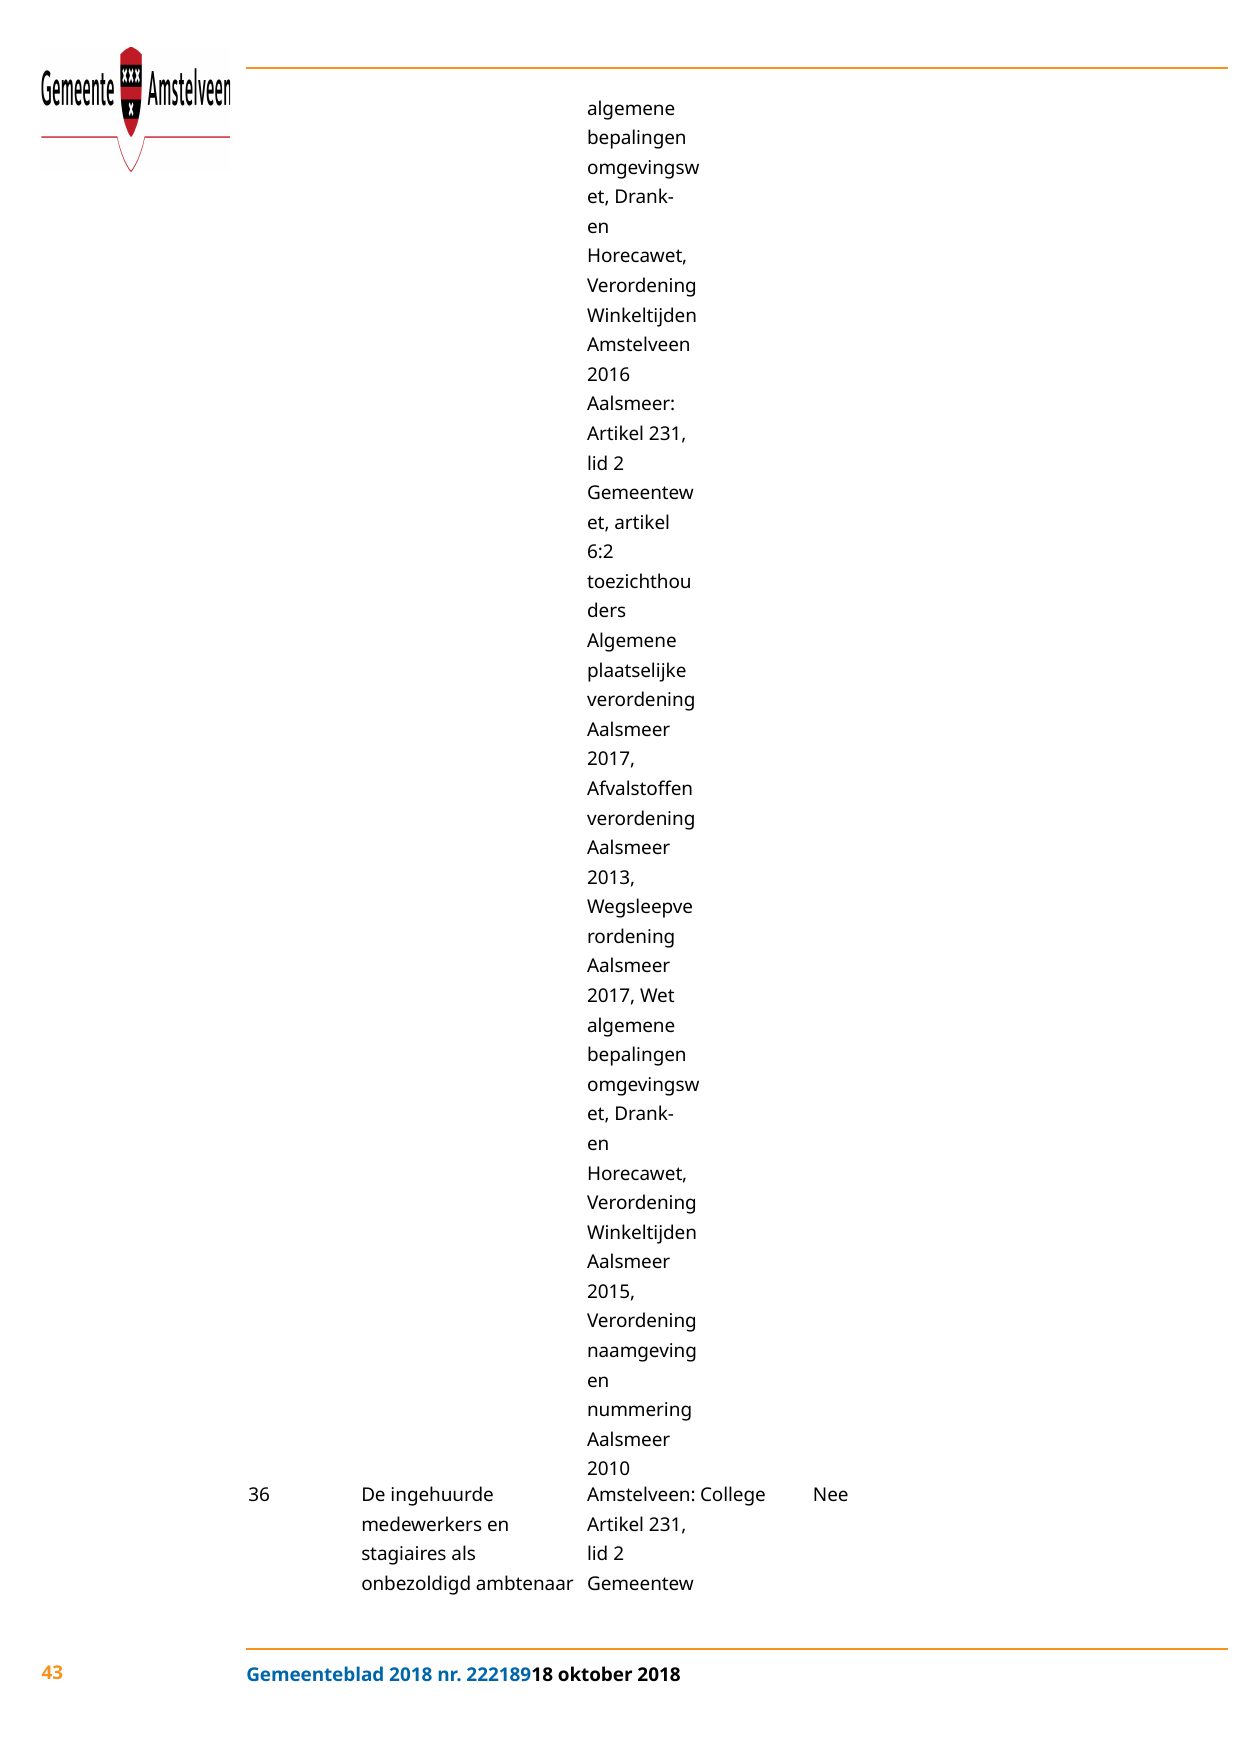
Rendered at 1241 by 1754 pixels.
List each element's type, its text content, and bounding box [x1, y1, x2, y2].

table_cell [361, 95, 587, 1481]
table_cell [248, 95, 361, 1481]
table_cell [926, 95, 1038, 1481]
table_cell Amstelveen: Artikel 231, lid 2 Gemeentew [587, 1481, 700, 1596]
table_cell Nee [813, 1481, 926, 1596]
table_cell 36 [248, 1481, 361, 1596]
table_cell College [700, 1481, 813, 1596]
table_cell [1039, 1481, 1152, 1596]
table_cell De ingehuurde medewerkers en stagiaires als onbezoldigd ambtenaar [361, 1481, 587, 1596]
table_cell [700, 95, 813, 1481]
table_cell [926, 1481, 1038, 1596]
table_cell algemene bepalingen omgevingswet, Drank- en Horecawet, Verordening Winkeltijden Amstelveen 2016 Aalsmeer: Artikel 231, lid 2 Gemeentewet, artikel 6:2 toezichthouders Algemene plaatselijke verordening Aalsmeer 2017, Afvalstoffenverordening Aalsmeer 2013, Wegsleepverordening Aalsmeer 2017, Wet algemene bepalingen omgevingswet, Drank- en Horecawet, Verordening Winkeltijden Aalsmeer 2015, Verordening naamgeving en nummering Aalsmeer 2010 [587, 95, 700, 1481]
table_cell [813, 95, 926, 1481]
table_cell [1039, 95, 1152, 1481]
picture [41, 47, 231, 172]
